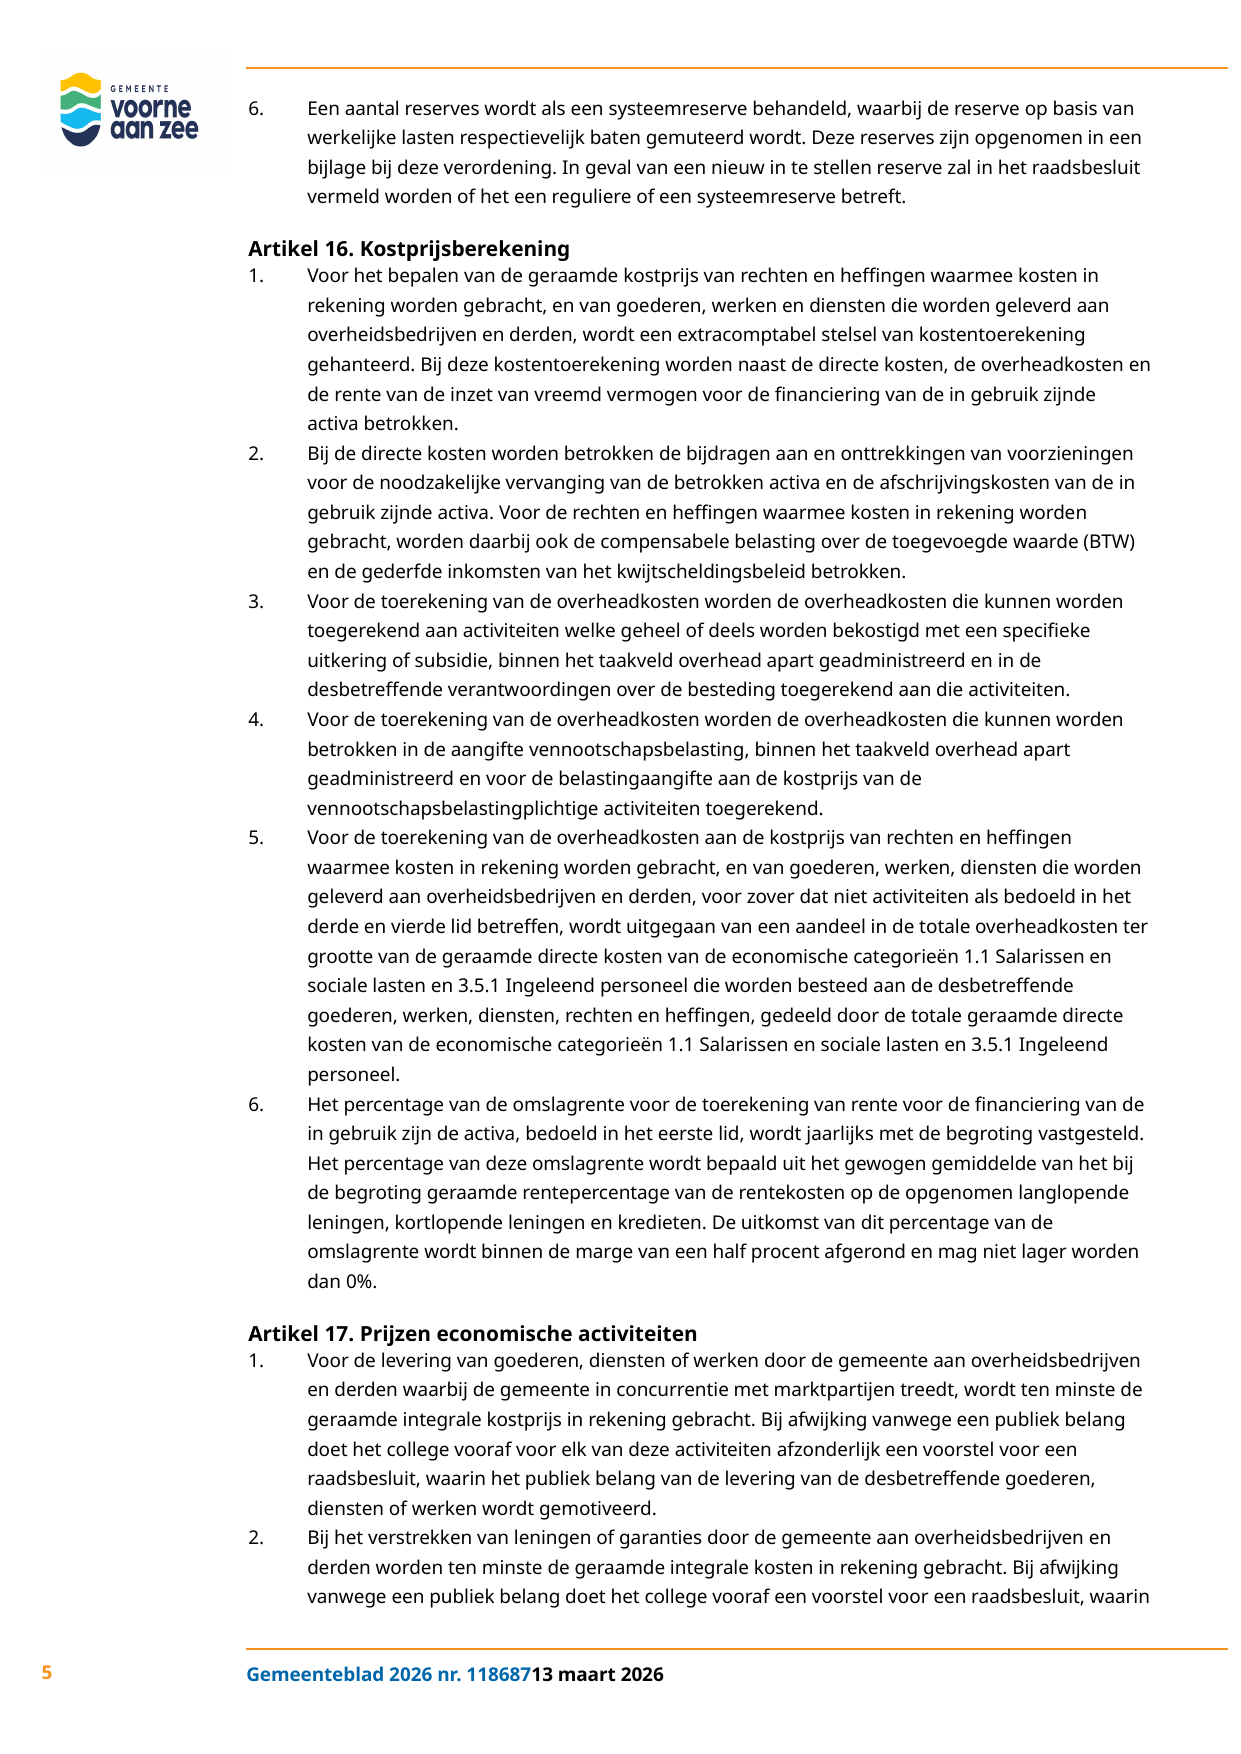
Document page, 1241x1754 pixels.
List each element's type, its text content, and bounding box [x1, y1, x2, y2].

list Bij de directe kosten worden betrokken de bijdragen aan en onttrekkingen van voorzieningen voor de noodzakelijke vervanging van de betrokken activa en de afschrijvingskosten van de in gebruik zijnde activa. Voor de rechten en heffingen waarmee kosten in rekening worden gebracht, worden daarbij ook de compensabele belasting over de toegevoegde waarde (BTW) en de gederfde inkomsten van het kwijtscheldingsbeleid betrokken. [248, 440, 1152, 584]
list Voor de levering van goederen, diensten of werken door de gemeente aan overheidsbedrijven en derden waarbij de gemeente in concurrentie met marktpartijen treedt, wordt ten minste de geraamde integrale kostprijs in rekening gebracht. Bij afwijking vanwege een publiek belang doet het college vooraf voor elk van deze activiteiten afzonderlijk een voorstel voor een raadsbesluit, waarin het publiek belang van de levering van de desbetreffende goederen, diensten of werken wordt gemotiveerd. [248, 1347, 1152, 1521]
picture [41, 47, 231, 172]
text Artikel 16. Kostprijsberekening [248, 234, 1152, 262]
list Voor de toerekening van de overheadkosten worden de overheadkosten die kunnen worden betrokken in de aangifte vennootschapsbelasting, binnen het taakveld overhead apart geadministreerd en voor de belastingaangifte aan de kostprijs van de vennootschapsbelastingplichtige activiteiten toegerekend. [248, 706, 1152, 821]
list Voor de toerekening van de overheadkosten aan de kostprijs van rechten en heffingen waarmee kosten in rekening worden gebracht, en van goederen, werken, diensten die worden geleverd aan overheidsbedrijven en derden, voor zover dat niet activiteiten als bedoeld in het derde en vierde lid betreffen, wordt uitgegaan van een aandeel in de totale overheadkosten ter grootte van de geraamde directe kosten van de economische categorieën 1.1 Salarissen en sociale lasten en 3.5.1 Ingeleend personeel die worden besteed aan de desbetreffende goederen, werken, diensten, rechten en heffingen, gedeeld door de totale geraamde directe kosten van de economische categorieën 1.1 Salarissen en sociale lasten en 3.5.1 Ingeleend personeel. [248, 824, 1152, 1087]
text Artikel 17. Prijzen economische activiteiten [248, 1319, 1152, 1347]
list Een aantal reserves wordt als een systeemreserve behandeld, waarbij de reserve op basis van werkelijke lasten respectievelijk baten gemuteerd wordt. Deze reserves zijn opgenomen in een bijlage bij deze verordening. In geval van een nieuw in te stellen reserve zal in het raadsbesluit vermeld worden of het een reguliere of een systeemreserve betreft. [248, 95, 1152, 209]
list Bij het verstrekken van leningen of garanties door de gemeente aan overheidsbedrijven en derden worden ten minste de geraamde integrale kosten in rekening gebracht. Bij afwijking vanwege een publiek belang doet het college vooraf een voorstel voor een raadsbesluit, waarin [248, 1524, 1152, 1609]
list Het percentage van de omslagrente voor de toerekening van rente voor de financiering van de in gebruik zijn de activa, bedoeld in het eerste lid, wordt jaarlijks met de begroting vastgesteld. Het percentage van deze omslagrente wordt bepaald uit het gewogen gemiddelde van het bij de begroting geraamde rentepercentage van de rentekosten op de opgenomen langlopende leningen, kortlopende leningen en kredieten. De uitkomst van dit percentage van de omslagrente wordt binnen de marge van een half procent afgerond en mag niet lager worden dan 0%. [248, 1091, 1152, 1294]
list Voor het bepalen van de geraamde kostprijs van rechten en heffingen waarmee kosten in rekening worden gebracht, en van goederen, werken en diensten die worden geleverd aan overheidsbedrijven en derden, wordt een extracomptabel stelsel van kostentoerekening gehanteerd. Bij deze kostentoerekening worden naast de directe kosten, de overheadkosten en de rente van de inzet van vreemd vermogen voor de financiering van de in gebruik zijnde activa betrokken. [248, 262, 1152, 436]
list Voor de toerekening van de overheadkosten worden de overheadkosten die kunnen worden toegerekend aan activiteiten welke geheel of deels worden bekostigd met een specifieke uitkering of subsidie, binnen het taakveld overhead apart geadministreerd en in de desbetreffende verantwoordingen over de besteding toegerekend aan die activiteiten. [248, 588, 1152, 702]
